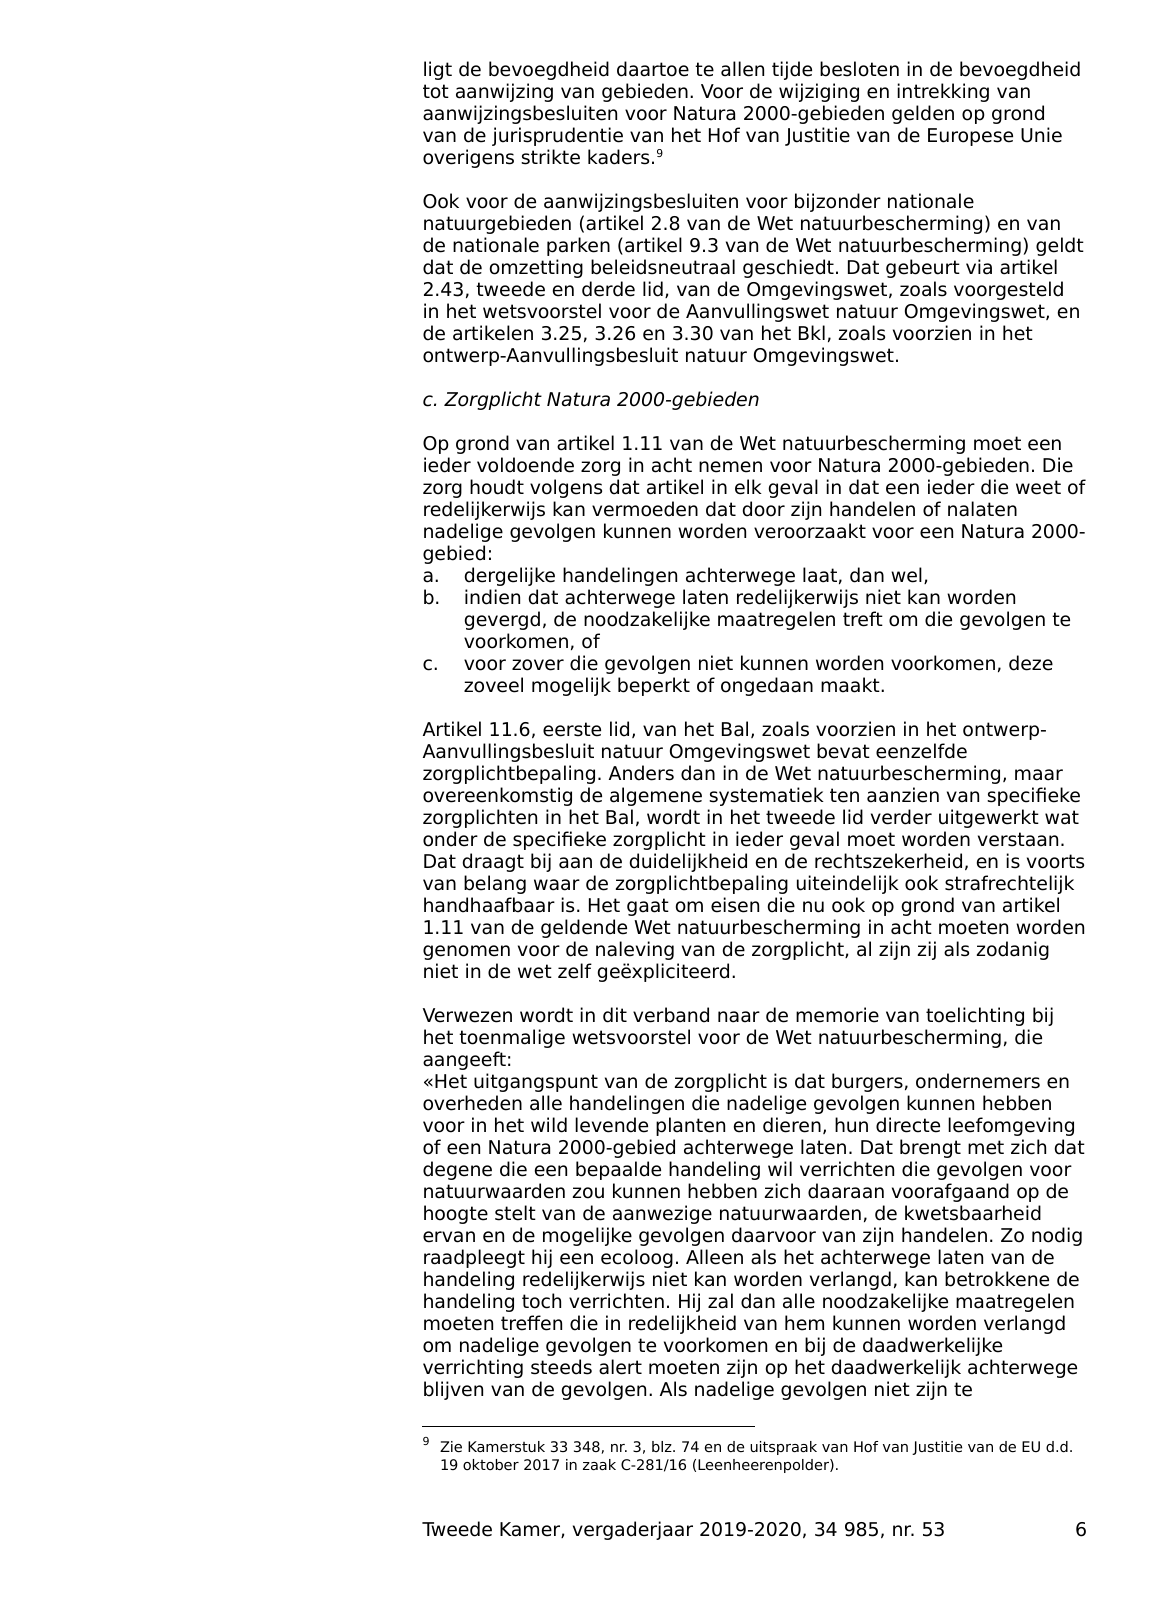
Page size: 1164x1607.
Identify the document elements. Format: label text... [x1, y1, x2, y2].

text Ook voor de aanwijzingsbesluiten voor bijzonder nationale natuurgebieden (artikel 2.8 van de Wet natuurbescherming) en van de nationale parken (artikel 9.3 van de Wet natuurbescherming) geldt dat de omzetting beleidsneutraal geschiedt. Dat gebeurt via artikel 2.43, tweede en derde lid, van de Omgevingswet, zoals voorgesteld in het wetsvoorstel voor de Aanvullingswet natuur Omgevingswet, en de artikelen 3.25, 3.26 en 3.30 van het Bkl, zoals voorzien in het ontwerp-Aanvullingsbesluit natuur Omgevingswet. [422, 191, 1087, 367]
text Verwezen wordt in dit verband naar de memorie van toelichting bij het toenmalige wetsvoorstel voor de Wet natuurbescherming, die aangeeft: [422, 1005, 1087, 1071]
text ligt de bevoegdheid daartoe te allen tijde besloten in de bevoegdheid tot aanwijzing van gebieden. Voor de wijziging en intrekking van aanwijzingsbesluiten voor Natura 2000-gebieden gelden op grond van de jurisprudentie van het Hof van Justitie van de Europese Unie overigens strikte kaders. [422, 59, 1087, 169]
subtitle c. Zorgplicht Natura 2000-gebieden [422, 389, 1087, 411]
text Zie Kamerstuk 33 348, nr. 3, blz. 74 en de uitspraak van Hof van Justitie van de EU d.d. 19 oktober 2017 in zaak C-281/16 (Leenheerenpolder). [422, 1435, 1087, 1474]
text c. voor zover die gevolgen niet kunnen worden voorkomen, deze zoveel mogelijk beperkt of ongedaan maakt. [422, 653, 1087, 697]
text b. indien dat achterwege laten redelijkerwijs niet kan worden gevergd, de noodzakelijke maatregelen treft om die gevolgen te voorkomen, of [422, 587, 1087, 653]
text Op grond van artikel 1.11 van de Wet natuurbescherming moet een ieder voldoende zorg in acht nemen voor Natura 2000-gebieden. Die zorg houdt volgens dat artikel in elk geval in dat een ieder die weet of redelijkerwijs kan vermoeden dat door zijn handelen of nalaten nadelige gevolgen kunnen worden veroorzaakt voor een Natura 2000-gebied: [422, 433, 1087, 565]
text a. dergelijke handelingen achterwege laat, dan wel, [422, 565, 1087, 587]
text Artikel 11.6, eerste lid, van het Bal, zoals voorzien in het ontwerp-Aanvullingsbesluit natuur Omgevingswet bevat eenzelfde zorgplichtbepaling. Anders dan in de Wet natuurbescherming, maar overeenkomstig de algemene systematiek ten aanzien van specifieke zorgplichten in het Bal, wordt in het tweede lid verder uitgewerkt wat onder de specifieke zorgplicht in ieder geval moet worden verstaan. Dat draagt bij aan de duidelijkheid en de rechtszekerheid, en is voorts van belang waar de zorgplichtbepaling uiteindelijk ook strafrechtelijk handhaafbaar is. Het gaat om eisen die nu ook op grond van artikel 1.11 van de geldende Wet natuurbescherming in acht moeten worden genomen voor de naleving van de zorgplicht, al zijn zij als zodanig niet in de wet zelf geëxpliciteerd. [422, 719, 1087, 983]
text «Het uitgangspunt van de zorgplicht is dat burgers, ondernemers en overheden alle handelingen die nadelige gevolgen kunnen hebben voor in het wild levende planten en dieren, hun directe leefomgeving of een Natura 2000-gebied achterwege laten. Dat brengt met zich dat degene die een bepaalde handeling wil verrichten die gevolgen voor natuurwaarden zou kunnen hebben zich daaraan voorafgaand op de hoogte stelt van de aanwezige natuurwaarden, de kwetsbaarheid ervan en de mogelijke gevolgen daarvoor van zijn handelen. Zo nodig raadpleegt hij een ecoloog. Alleen als het achterwege laten van de handeling redelijkerwijs niet kan worden verlangd, kan betrokkene de handeling toch verrichten. Hij zal dan alle noodzakelijke maatregelen moeten treffen die in redelijkheid van hem kunnen worden verlangd om nadelige gevolgen te voorkomen en bij de daadwerkelijke verrichting steeds alert moeten zijn op het daadwerkelijk achterwege blijven van de gevolgen. Als nadelige gevolgen niet zijn te [422, 1071, 1087, 1401]
